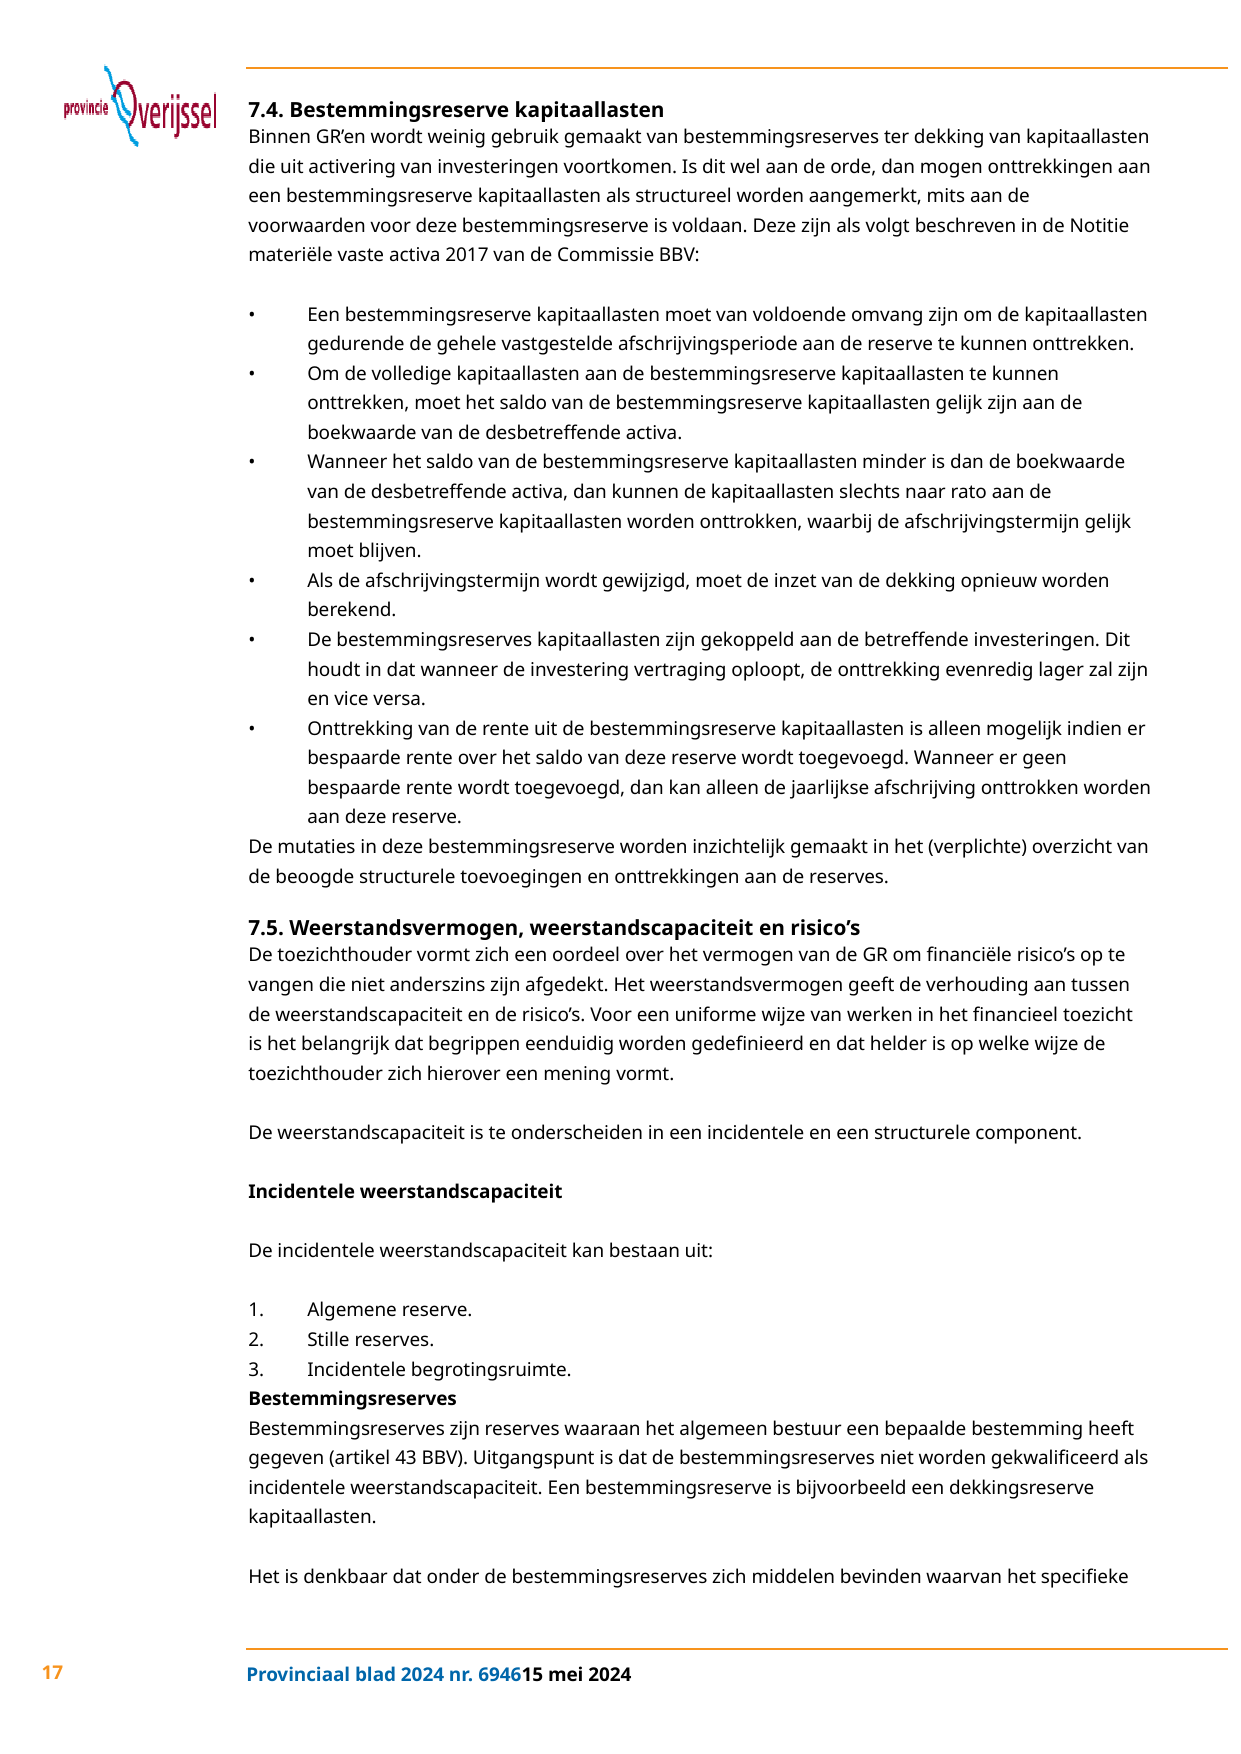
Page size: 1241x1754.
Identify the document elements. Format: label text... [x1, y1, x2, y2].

list De bestemmingsreserves kapitaallasten zijn gekoppeld aan de betreffende investeringen. Dit houdt in dat wanneer de investering vertraging oploopt, de onttrekking evenredig lager zal zijn en vice versa. [248, 626, 1152, 711]
text Incidentele weerstandscapaciteit [248, 1178, 1152, 1204]
list Incidentele begrotingsruimte. [248, 1356, 1152, 1382]
list Algemene reserve. [248, 1297, 1152, 1322]
text De toezichthouder vormt zich een oordeel over het vermogen van de GR om financiële risico’s op te vangen die niet anderszins zijn afgedekt. Het weerstandsvermogen geeft de verhouding aan tussen de weerstandscapaciteit en de risico’s. Voor een uniforme wijze van werken in het financieel toezicht is het belangrijk dat begrippen eenduidig worden gedefinieerd en dat helder is op welke wijze de toezichthouder zich hierover een mening vormt. [248, 942, 1152, 1086]
list Als de afschrijvingstermijn wordt gewijzigd, moet de inzet van de dekking opnieuw worden berekend. [248, 567, 1152, 622]
list Om de volledige kapitaallasten aan de bestemmingsreserve kapitaallasten te kunnen onttrekken, moet het saldo van de bestemmingsreserve kapitaallasten gelijk zijn aan de boekwaarde van de desbetreffende activa. [248, 360, 1152, 445]
text Bestemmingsreserves [248, 1385, 1152, 1411]
text 7.4. Bestemmingsreserve kapitaallasten [248, 95, 1152, 123]
text Het is denkbaar dat onder de bestemmingsreserves zich middelen bevinden waarvan het specifieke [248, 1563, 1152, 1589]
text De weerstandscapaciteit is te onderscheiden in een incidentele en een structurele component. [248, 1119, 1152, 1145]
list Een bestemmingsreserve kapitaallasten moet van voldoende omvang zijn om de kapitaallasten gedurende de gehele vastgestelde afschrijvingsperiode aan de reserve te kunnen onttrekken. [248, 301, 1152, 356]
picture [41, 47, 231, 172]
text De incidentele weerstandscapaciteit kan bestaan uit: [248, 1237, 1152, 1263]
list Onttrekking van de rente uit de bestemmingsreserve kapitaallasten is alleen mogelijk indien er bespaarde rente over het saldo van deze reserve wordt toegevoegd. Wanneer er geen bespaarde rente wordt toegevoegd, dan kan alleen de jaarlijkse afschrijving onttrokken worden aan deze reserve. [248, 715, 1152, 829]
text Binnen GR’en wordt weinig gebruik gemaakt van bestemmingsreserves ter dekking van kapitaallasten die uit activering van investeringen voortkomen. Is dit wel aan de orde, dan mogen onttrekkingen aan een bestemmingsreserve kapitaallasten als structureel worden aangemerkt, mits aan de voorwaarden voor deze bestemmingsreserve is voldaan. Deze zijn als volgt beschreven in de Notitie materiële vaste activa 2017 van de Commissie BBV: [248, 123, 1152, 267]
list Wanneer het saldo van de bestemmingsreserve kapitaallasten minder is dan de boekwaarde van de desbetreffende activa, dan kunnen de kapitaallasten slechts naar rato aan de bestemmingsreserve kapitaallasten worden onttrokken, waarbij de afschrijvingstermijn gelijk moet blijven. [248, 449, 1152, 563]
text 7.5. Weerstandsvermogen, weerstandscapaciteit en risico’s [248, 913, 1152, 942]
list Stille reserves. [248, 1326, 1152, 1352]
text Bestemmingsreserves zijn reserves waaraan het algemeen bestuur een bepaalde bestemming heeft gegeven (artikel 43 BBV). Uitgangspunt is dat de bestemmingsreserves niet worden gekwalificeerd als incidentele weerstandscapaciteit. Een bestemmingsreserve is bijvoorbeeld een dekkingsreserve kapitaallasten. [248, 1415, 1152, 1529]
text De mutaties in deze bestemmingsreserve worden inzichtelijk gemaakt in het (verplichte) overzicht van de beoogde structurele toevoegingen en onttrekkingen aan de reserves. [248, 833, 1152, 888]
